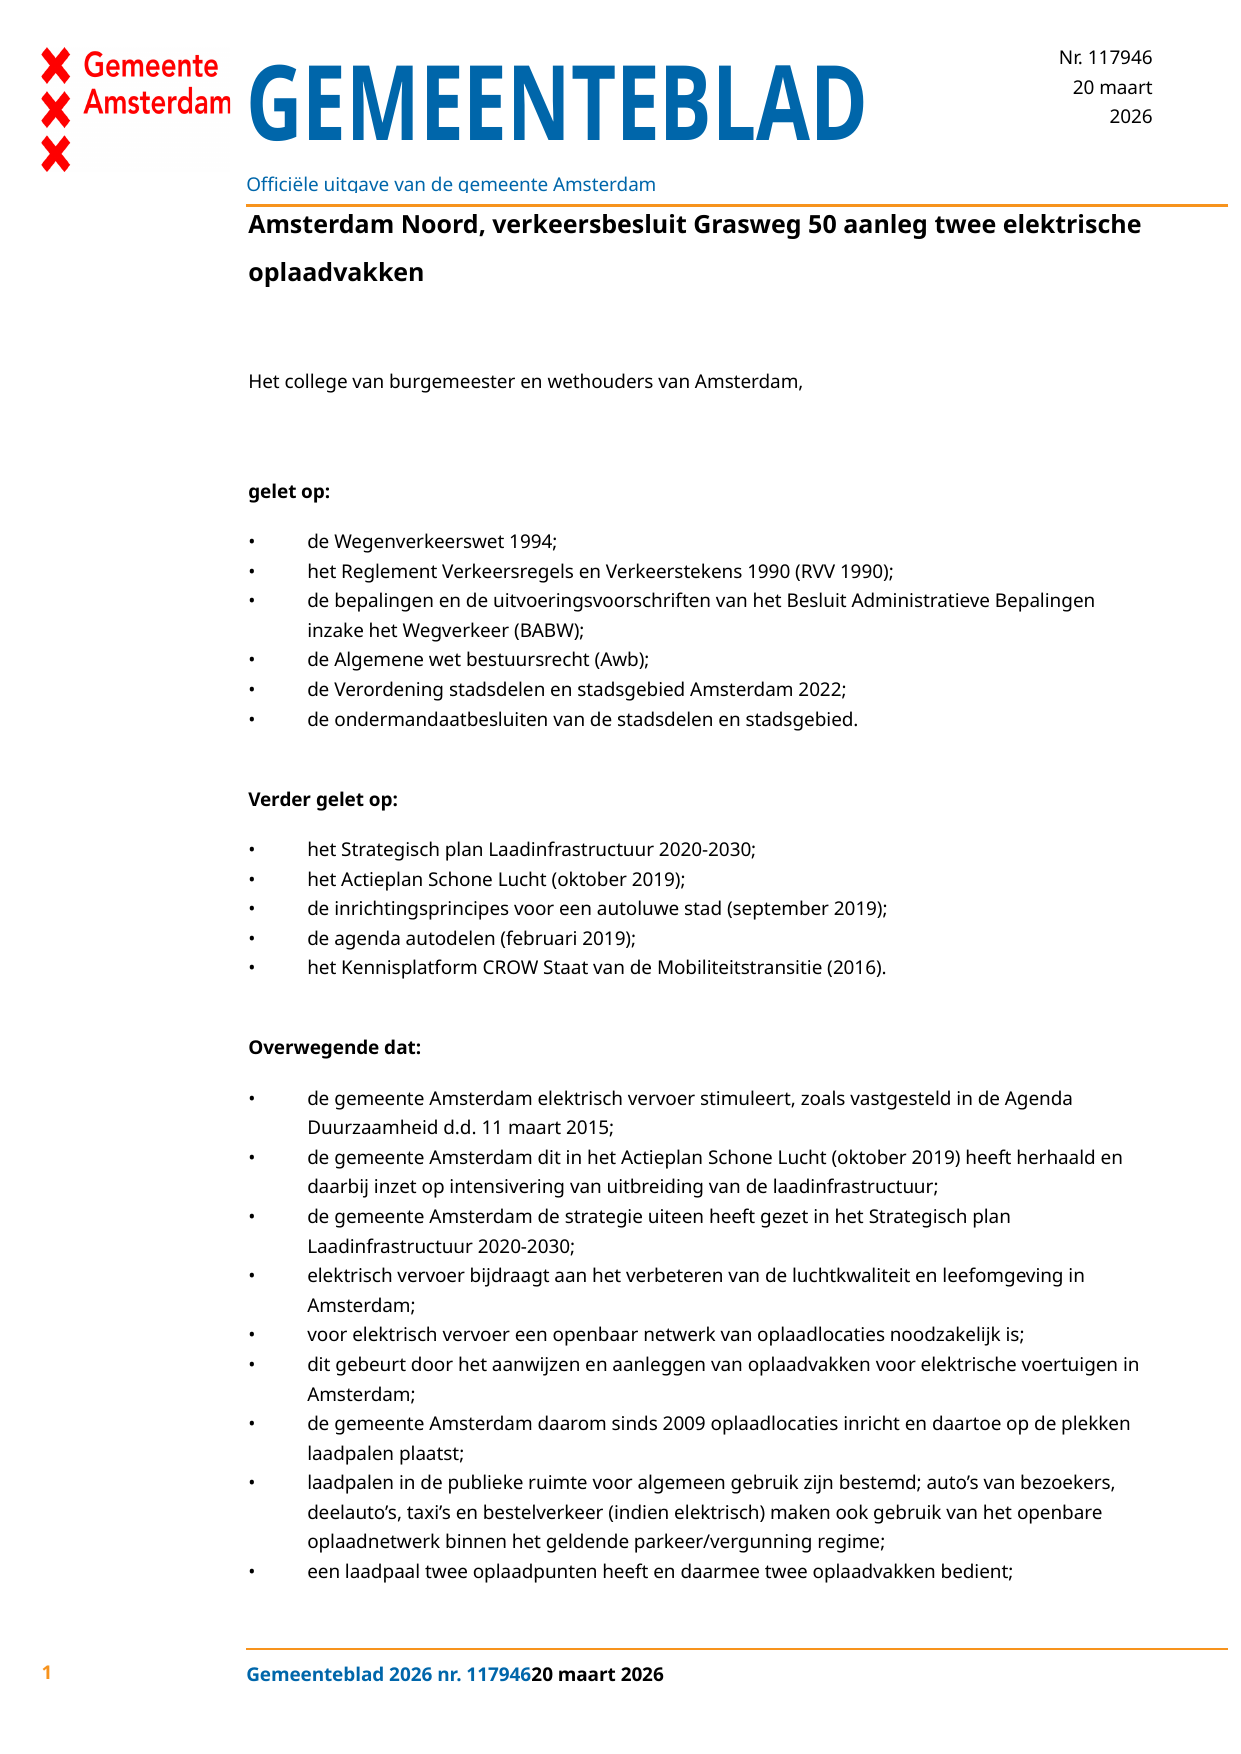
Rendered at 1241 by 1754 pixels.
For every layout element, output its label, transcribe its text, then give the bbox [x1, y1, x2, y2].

list het Kennisplatform CROW Staat van de Mobiliteitstransitie (2016). [248, 954, 1152, 980]
list laadpalen in de publieke ruimte voor algemeen gebruik zijn bestemd; auto’s van bezoekers, deelauto’s, taxi’s en bestelverkeer (indien elektrisch) maken ook gebruik van het openbare oplaadnetwerk binnen het geldende parkeer/vergunning regime; [248, 1469, 1152, 1554]
text Het college van burgemeester en wethouders van Amsterdam, [248, 368, 1152, 394]
text Overwegende dat: [248, 1034, 1152, 1060]
list de Verordening stadsdelen en stadsgebied Amsterdam 2022; [248, 676, 1152, 702]
list de agenda autodelen (februari 2019); [248, 925, 1152, 951]
list het Reglement Verkeersregels en Verkeerstekens 1990 (RVV 1990); [248, 558, 1152, 583]
list de gemeente Amsterdam elektrisch vervoer stimuleert, zoals vastgesteld in de Agenda Duurzaamheid d.d. 11 maart 2015; [248, 1085, 1152, 1140]
list een laadpaal twee oplaadpunten heeft en daarmee twee oplaadvakken bedient; [248, 1558, 1152, 1584]
list de ondermandaatbesluiten van de stadsdelen en stadsgebied. [248, 706, 1152, 731]
list de bepalingen en de uitvoeringsvoorschriften van het Besluit Administratieve Bepalingen inzake het Wegverkeer (BABW); [248, 587, 1152, 643]
list de Algemene wet bestuursrecht (Awb); [248, 647, 1152, 672]
text gelet op: [248, 478, 1152, 503]
text Verder gelet op: [248, 786, 1152, 811]
list de gemeente Amsterdam daarom sinds 2009 oplaadlocaties inricht en daartoe op de plekken laadpalen plaatst; [248, 1410, 1152, 1466]
picture [41, 47, 231, 172]
list elektrisch vervoer bijdraagt aan het verbeteren van de luchtkwaliteit en leefomgeving in Amsterdam; [248, 1262, 1152, 1318]
list dit gebeurt door het aanwijzen en aanleggen van oplaadvakken voor elektrische voertuigen in Amsterdam; [248, 1351, 1152, 1406]
list de gemeente Amsterdam de strategie uiteen heeft gezet in het Strategisch plan Laadinfrastructuur 2020-2030; [248, 1203, 1152, 1258]
list de Wegenverkeerswet 1994; [248, 528, 1152, 554]
list de gemeente Amsterdam dit in het Actieplan Schone Lucht (oktober 2019) heeft herhaald en daarbij inzet op intensivering van uitbreiding van de laadinfrastructuur; [248, 1144, 1152, 1199]
list de inrichtingsprincipes voor een autoluwe stad (september 2019); [248, 895, 1152, 921]
list voor elektrisch vervoer een openbaar netwerk van oplaadlocaties noodzakelijk is; [248, 1322, 1152, 1347]
list het Actieplan Schone Lucht (oktober 2019); [248, 866, 1152, 891]
list het Strategisch plan Laadinfrastructuur 2020-2030; [248, 836, 1152, 862]
text Amsterdam Noord, verkeersbesluit Grasweg 50 aanleg twee elektrische oplaadvakken [248, 207, 1152, 288]
